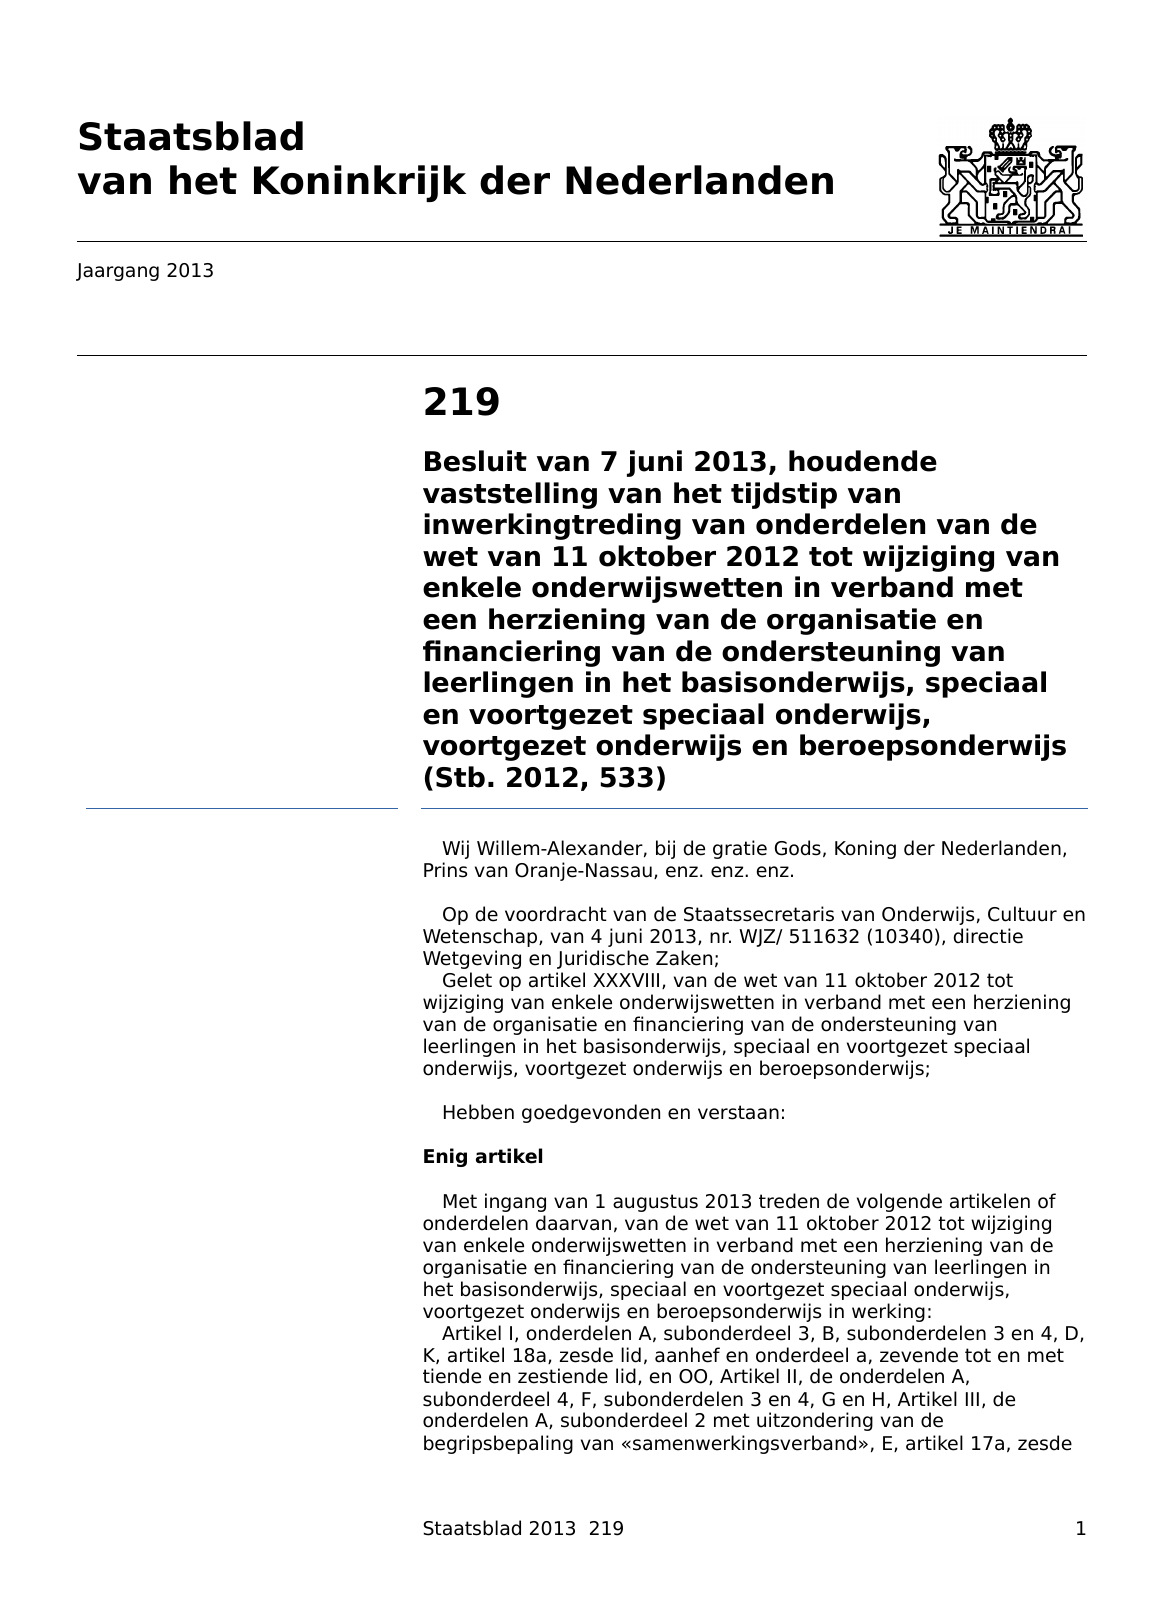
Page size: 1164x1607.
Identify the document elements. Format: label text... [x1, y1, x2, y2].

text Wij Willem-Alexander, bij de gratie Gods, Koning der Nederlanden, Prins van Oranje-Nassau, enz. enz. enz. [422, 838, 1087, 882]
text Gelet op artikel XXXVIII, van de wet van 11 oktober 2012 tot wijziging van enkele onderwijswetten in verband met een herziening van de organisatie en financiering van de ondersteuning van leerlingen in het basisonderwijs, speciaal en voortgezet speciaal onderwijs, voortgezet onderwijs en beroepsonderwijs; [422, 970, 1087, 1080]
subtitle 219 [422, 381, 1087, 424]
table_cell Jaargang 2013 [77, 242, 1087, 355]
text Besluit van 7 juni 2013, houdende vaststelling van het tijdstip van inwerkingtreding van onderdelen van de wet van 11 oktober 2012 tot wijziging van enkele onderwijswetten in verband met een herziening van de organisatie en financiering van de ondersteuning van leerlingen in het basisonderwijs, speciaal en voortgezet speciaal onderwijs, voortgezet onderwijs en beroepsonderwijs (Stb. 2012, 533) [422, 447, 1087, 794]
table_header Staatsblad van het Koninkrijk der Nederlanden [77, 100, 886, 241]
picture [936, 115, 1087, 240]
subtitle Enig artikel [422, 1146, 1087, 1168]
text Op de voordracht van de Staatssecretaris van Onderwijs, Cultuur en Wetenschap, van 4 juni 2013, nr. WJZ/ 511632 (10340), directie Wetgeving en Juridische Zaken; [422, 904, 1087, 970]
text Hebben goedgevonden en verstaan: [422, 1102, 1087, 1124]
table_header [886, 100, 1087, 241]
text Artikel I, onderdelen A, subonderdeel 3, B, subonderdelen 3 en 4, D, K, artikel 18a, zesde lid, aanhef en onderdeel a, zevende tot en met tiende en zestiende lid, en OO, Artikel II, de onderdelen A, subonderdeel 4, F, subonderdelen 3 en 4, G en H, Artikel III, de onderdelen A, subonderdeel 2 met uitzondering van de begripsbepaling van «samenwerkingsverband», E, artikel 17a, zesde [422, 1322, 1087, 1454]
text Met ingang van 1 augustus 2013 treden de volgende artikelen of onderdelen daarvan, van de wet van 11 oktober 2012 tot wijziging van enkele onderwijswetten in verband met een herziening van de organisatie en financiering van de ondersteuning van leerlingen in het basisonderwijs, speciaal en voortgezet speciaal onderwijs, voortgezet onderwijs en beroepsonderwijs in werking: [422, 1191, 1087, 1322]
